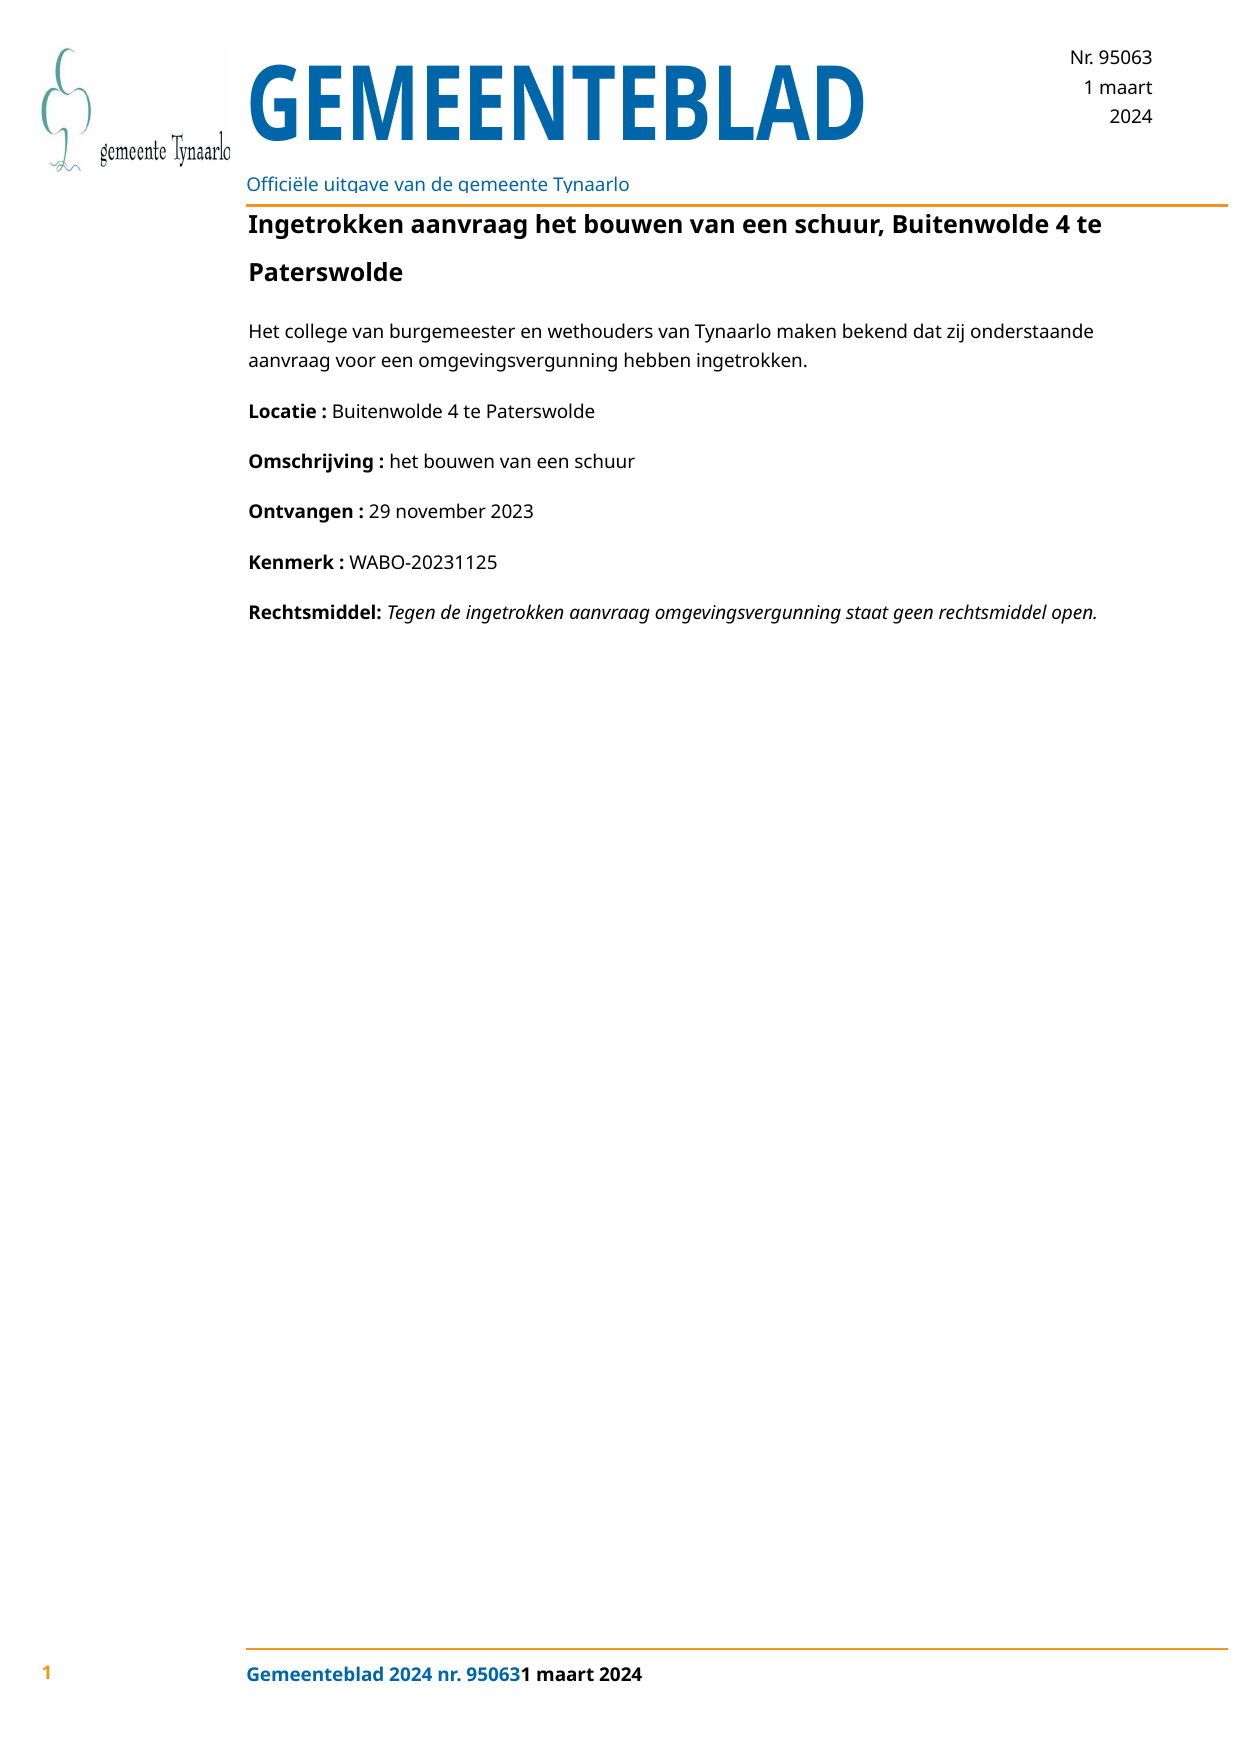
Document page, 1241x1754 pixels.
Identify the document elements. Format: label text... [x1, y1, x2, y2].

text Het college van burgemeester en wethouders van Tynaarlo maken bekend dat zij onderstaande aanvraag voor een omgevingsvergunning hebben ingetrokken. [248, 318, 1152, 373]
text Locatie : Buitenwolde 4 te Paterswolde [248, 398, 1152, 424]
text Ontvangen : 29 november 2023 [248, 499, 1152, 524]
text Ingetrokken aanvraag het bouwen van een schuur, Buitenwolde 4 te Paterswolde [248, 207, 1152, 288]
text Omschrijving : het bouwen van een schuur [248, 448, 1152, 474]
picture [41, 47, 231, 172]
text Rechtsmiddel: Tegen de ingetrokken aanvraag omgevingsvergunning staat geen rechtsmiddel open. [248, 599, 1152, 625]
text Kenmerk : WABO-20231125 [248, 549, 1152, 575]
